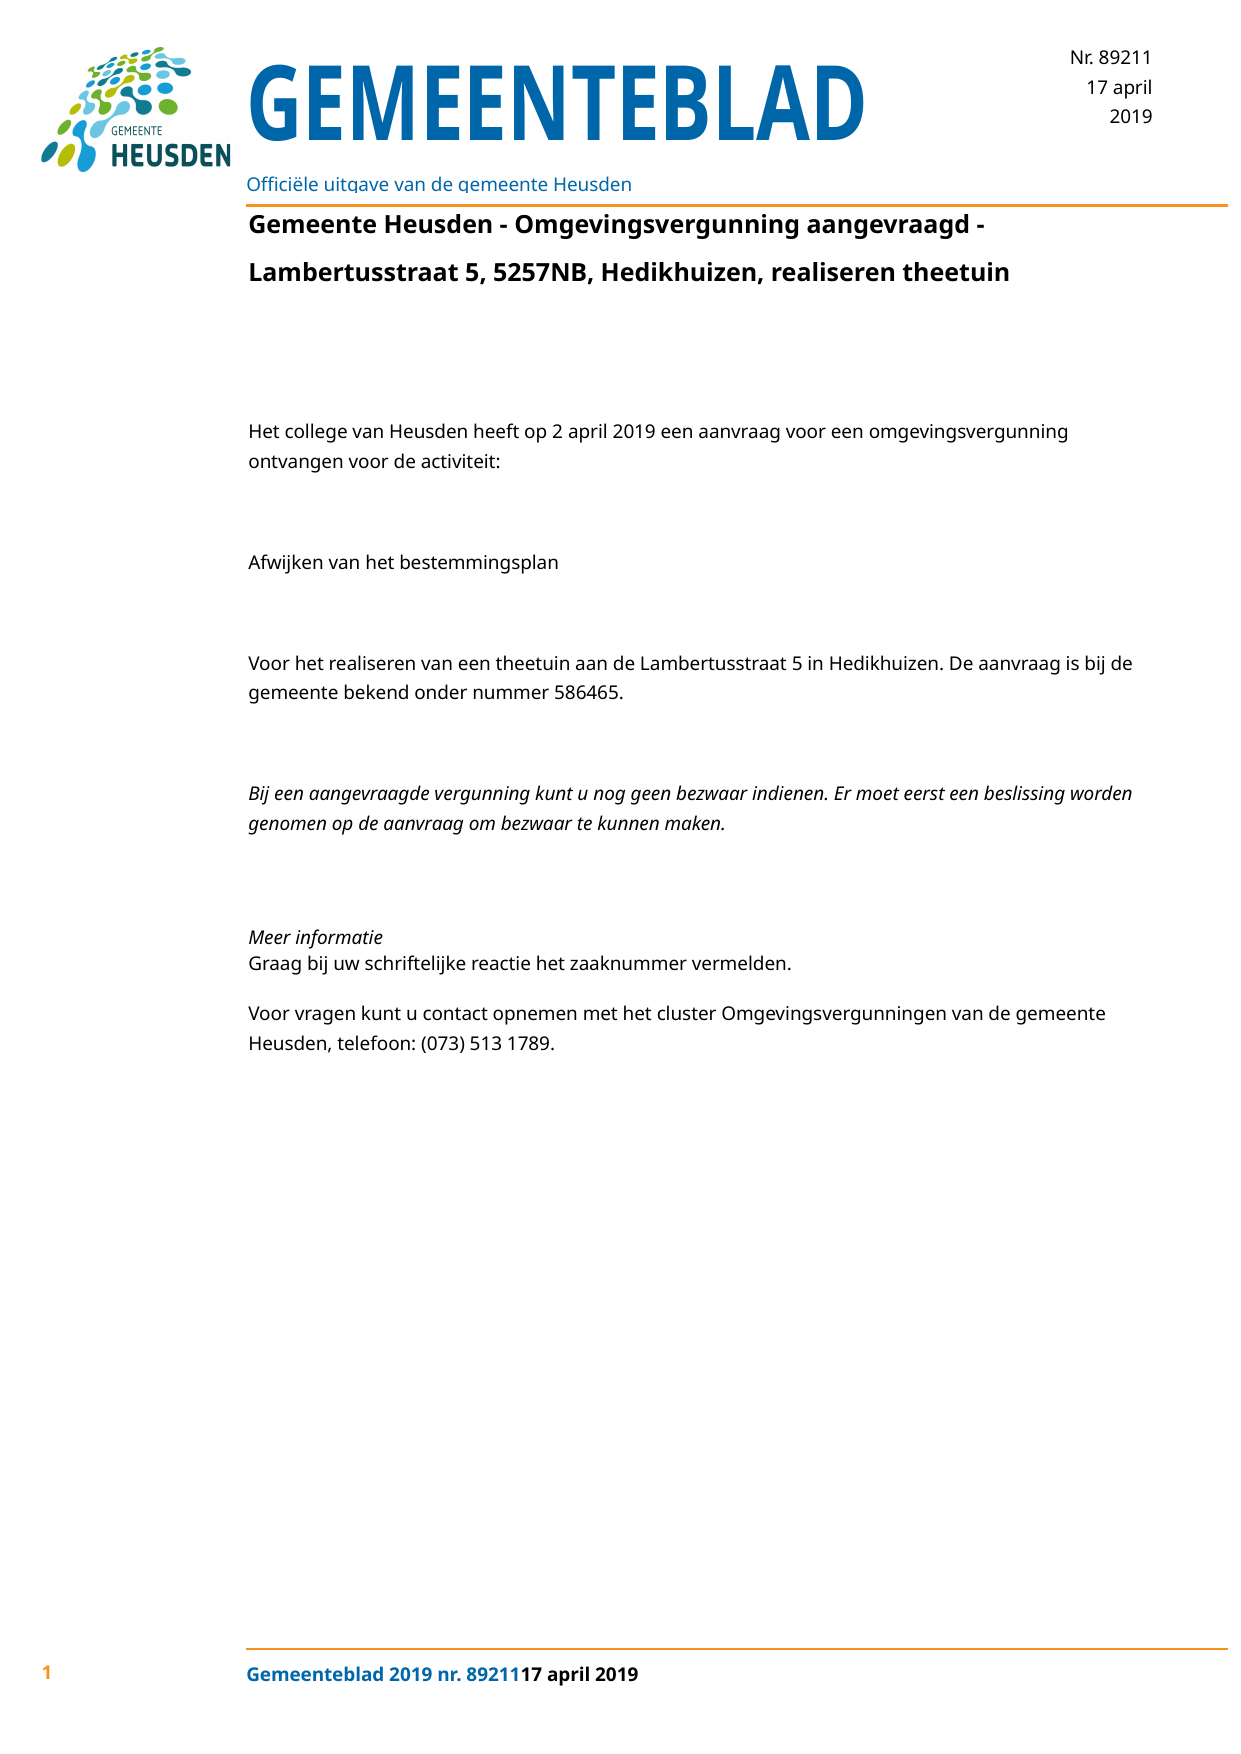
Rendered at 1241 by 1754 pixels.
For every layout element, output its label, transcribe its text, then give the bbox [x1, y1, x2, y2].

text Graag bij uw schriftelijke reactie het zaaknummer vermelden. [248, 950, 1152, 976]
text Meer informatie [248, 924, 1152, 950]
picture [41, 47, 231, 172]
text Afwijken van het bestemmingsplan [248, 549, 1152, 575]
text Voor vragen kunt u contact opnemen met het cluster Omgevingsvergunningen van de gemeente Heusden, telefoon: (073) 513 1789. [248, 1001, 1152, 1056]
text Voor het realiseren van een theetuin aan de Lambertusstraat 5 in Hedikhuizen. De aanvraag is bij de gemeente bekend onder nummer 586465. [248, 650, 1152, 705]
text Gemeente Heusden - Omgevingsvergunning aangevraagd - Lambertusstraat 5, 5257NB, Hedikhuizen, realiseren theetuin [248, 207, 1152, 288]
text Het college van Heusden heeft op 2 april 2019 een aanvraag voor een omgevingsvergunning ontvangen voor de activiteit: [248, 419, 1152, 474]
text Bij een aangevraagde vergunning kunt u nog geen bezwaar indienen. Er moet eerst een beslissing worden genomen op de aanvraag om bezwaar te kunnen maken. [248, 780, 1152, 836]
